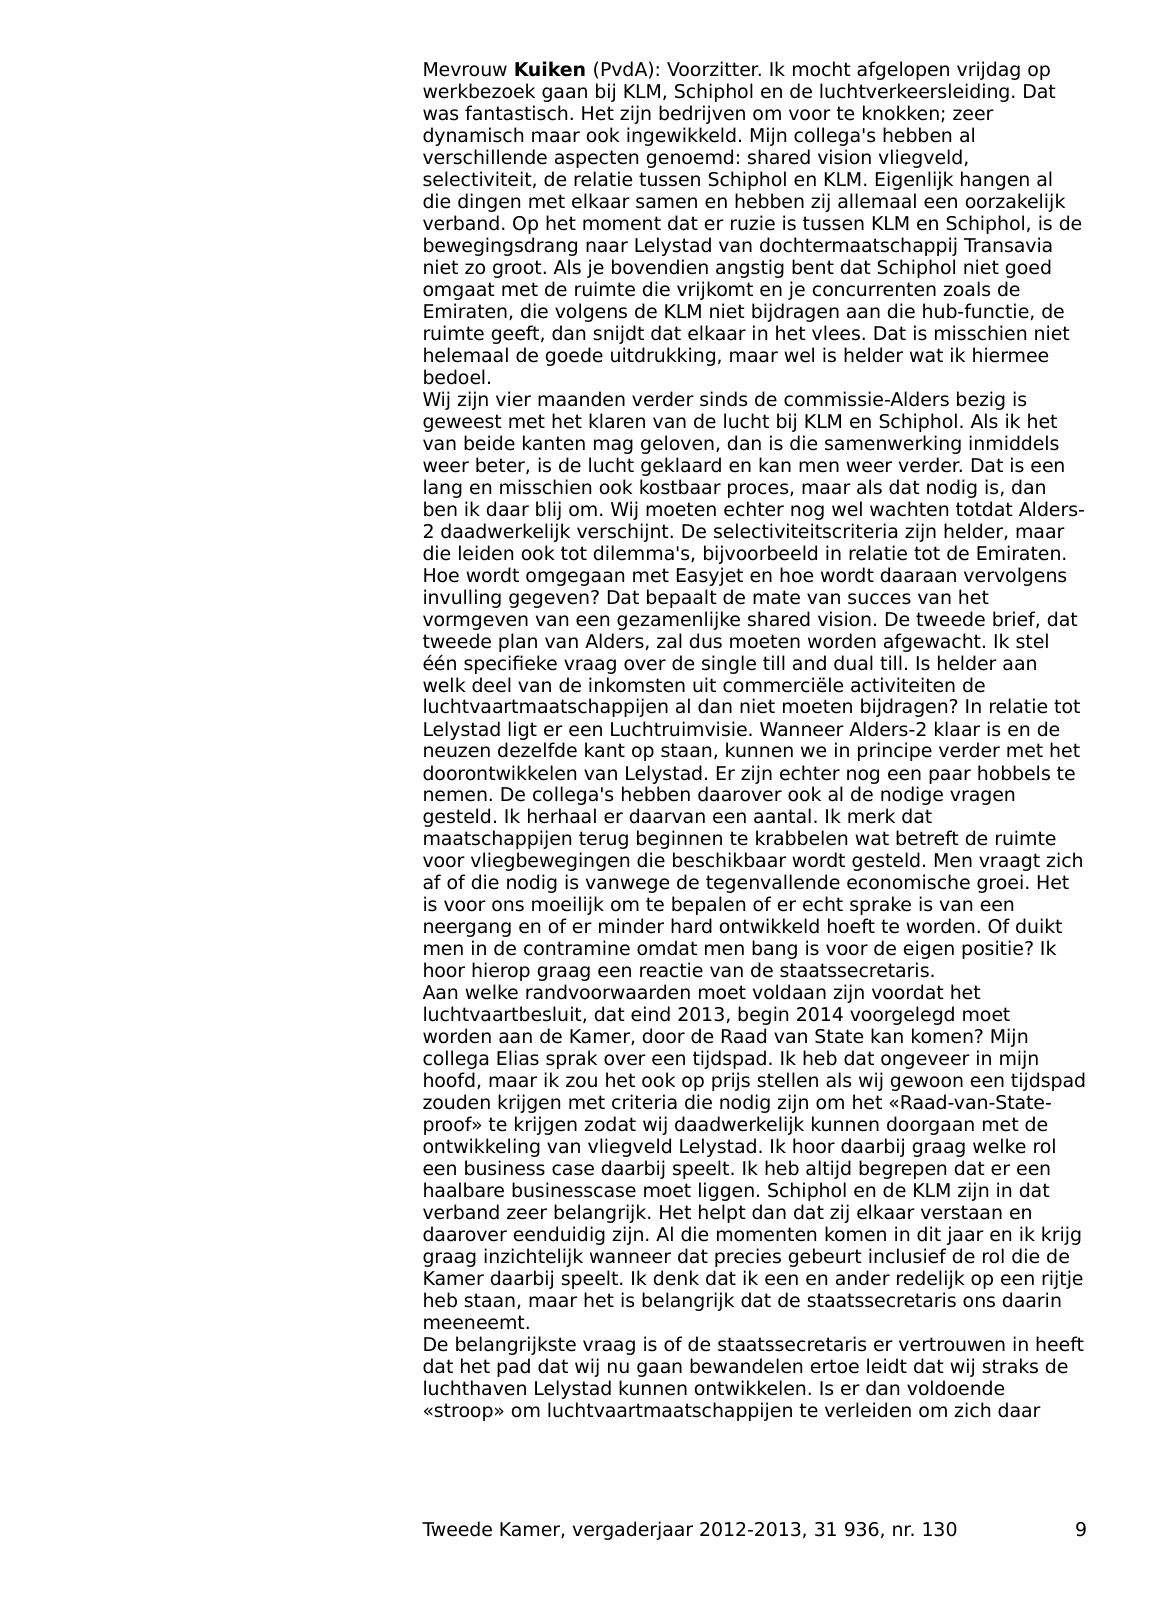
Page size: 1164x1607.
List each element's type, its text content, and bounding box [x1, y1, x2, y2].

text Aan welke randvoorwaarden moet voldaan zijn voordat het luchtvaartbesluit, dat eind 2013, begin 2014 voorgelegd moet worden aan de Kamer, door de Raad van State kan komen? Mijn collega Elias sprak over een tijdspad. Ik heb dat ongeveer in mijn hoofd, maar ik zou het ook op prijs stellen als wij gewoon een tijdspad zouden krijgen met criteria die nodig zijn om het «Raad-van-State-proof» te krijgen zodat wij daadwerkelijk kunnen doorgaan met de ontwikkeling van vliegveld Lelystad. Ik hoor daarbij graag welke rol een business case daarbij speelt. Ik heb altijd begrepen dat er een haalbare businesscase moet liggen. Schiphol en de KLM zijn in dat verband zeer belangrijk. Het helpt dan dat zij elkaar verstaan en daarover eenduidig zijn. Al die momenten komen in dit jaar en ik krijg graag inzichtelijk wanneer dat precies gebeurt inclusief de rol die de Kamer daarbij speelt. Ik denk dat ik een en ander redelijk op een rijtje heb staan, maar het is belangrijk dat de staatssecretaris ons daarin meeneemt. [422, 982, 1087, 1334]
text Mevrouw Kuiken (PvdA): Voorzitter. Ik mocht afgelopen vrijdag op werkbezoek gaan bij KLM, Schiphol en de luchtverkeersleiding. Dat was fantastisch. Het zijn bedrijven om voor te knokken; zeer dynamisch maar ook ingewikkeld. Mijn collega's hebben al verschillende aspecten genoemd: shared vision vliegveld, selectiviteit, de relatie tussen Schiphol en KLM. Eigenlijk hangen al die dingen met elkaar samen en hebben zij allemaal een oorzakelijk verband. Op het moment dat er ruzie is tussen KLM en Schiphol, is de bewegingsdrang naar Lelystad van dochtermaatschappij Transavia niet zo groot. Als je bovendien angstig bent dat Schiphol niet goed omgaat met de ruimte die vrijkomt en je concurrenten zoals de Emiraten, die volgens de KLM niet bijdragen aan die hub-functie, de ruimte geeft, dan snijdt dat elkaar in het vlees. Dat is misschien niet helemaal de goede uitdrukking, maar wel is helder wat ik hiermee bedoel. [422, 59, 1087, 389]
text Wij zijn vier maanden verder sinds de commissie-Alders bezig is geweest met het klaren van de lucht bij KLM en Schiphol. Als ik het van beide kanten mag geloven, dan is die samenwerking inmiddels weer beter, is de lucht geklaard en kan men weer verder. Dat is een lang en misschien ook kostbaar proces, maar als dat nodig is, dan ben ik daar blij om. Wij moeten echter nog wel wachten totdat Alders-2 daadwerkelijk verschijnt. De selectiviteitscriteria zijn helder, maar die leiden ook tot dilemma's, bijvoorbeeld in relatie tot de Emiraten. Hoe wordt omgegaan met Easyjet en hoe wordt daaraan vervolgens invulling gegeven? Dat bepaalt de mate van succes van het vormgeven van een gezamenlijke shared vision. De tweede brief, dat tweede plan van Alders, zal dus moeten worden afgewacht. Ik stel één specifieke vraag over de single till and dual till. Is helder aan welk deel van de inkomsten uit commerciële activiteiten de luchtvaartmaatschappijen al dan niet moeten bijdragen? In relatie tot Lelystad ligt er een Luchtruimvisie. Wanneer Alders-2 klaar is en de neuzen dezelfde kant op staan, kunnen we in principe verder met het doorontwikkelen van Lelystad. Er zijn echter nog een paar hobbels te nemen. De collega's hebben daarover ook al de nodige vragen gesteld. Ik herhaal er daarvan een aantal. Ik merk dat maatschappijen terug beginnen te krabbelen wat betreft de ruimte voor vliegbewegingen die beschikbaar wordt gesteld. Men vraagt zich af of die nodig is vanwege de tegenvallende economische groei. Het is voor ons moeilijk om te bepalen of er echt sprake is van een neergang en of er minder hard ontwikkeld hoeft te worden. Of duikt men in de contramine omdat men bang is voor de eigen positie? Ik hoor hierop graag een reactie van de staatssecretaris. [422, 389, 1087, 982]
text De belangrijkste vraag is of de staatssecretaris er vertrouwen in heeft dat het pad dat wij nu gaan bewandelen ertoe leidt dat wij straks de luchthaven Lelystad kunnen ontwikkelen. Is er dan voldoende «stroop» om luchtvaartmaatschappijen te verleiden om zich daar [422, 1334, 1087, 1422]
